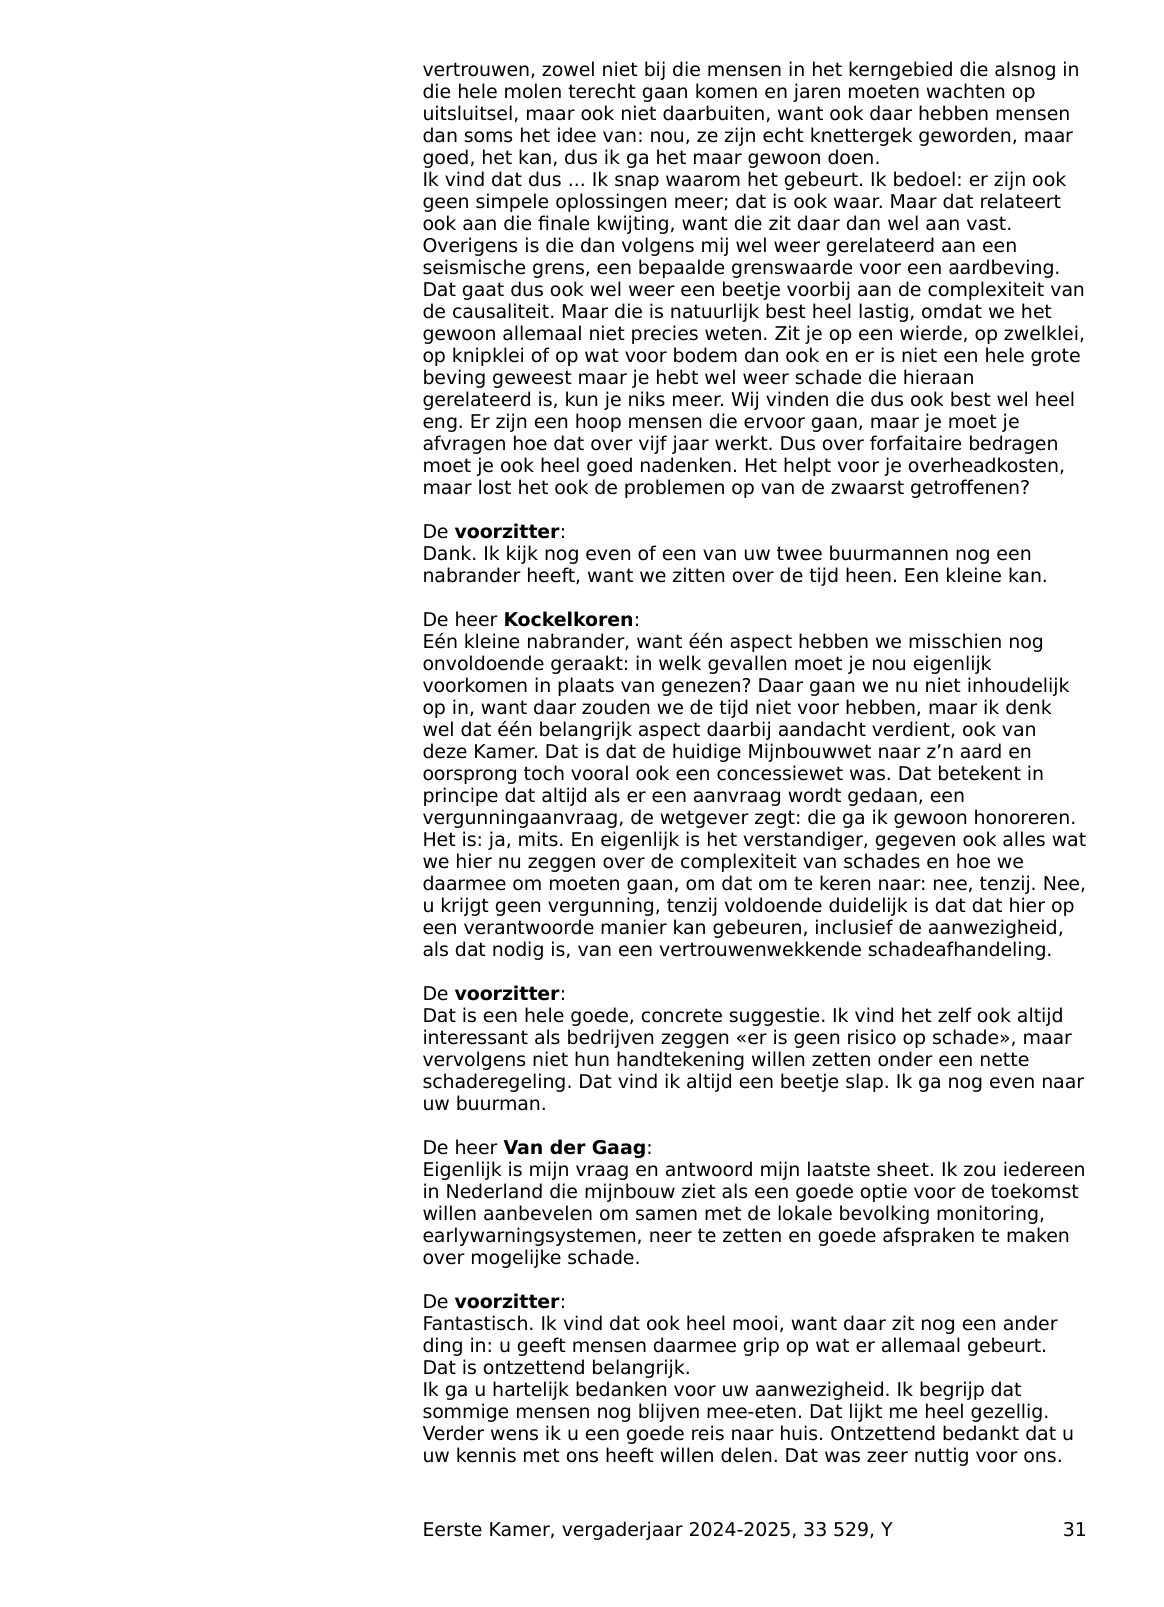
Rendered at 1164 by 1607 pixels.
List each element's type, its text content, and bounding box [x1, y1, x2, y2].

text De heer Kockelkoren: [422, 609, 1087, 631]
text De heer Van der Gaag: [422, 1137, 1087, 1159]
text Eén kleine nabrander, want één aspect hebben we misschien nog onvoldoende geraakt: in welk gevallen moet je nou eigenlijk voorkomen in plaats van genezen? Daar gaan we nu niet inhoudelijk op in, want daar zouden we de tijd niet voor hebben, maar ik denk wel dat één belangrijk aspect daarbij aandacht verdient, ook van deze Kamer. Dat is dat de huidige Mijnbouwwet naar z’n aard en oorsprong toch vooral ook een concessiewet was. Dat betekent in principe dat altijd als er een aanvraag wordt gedaan, een vergunningaanvraag, de wetgever zegt: die ga ik gewoon honoreren. Het is: ja, mits. En eigenlijk is het verstandiger, gegeven ook alles wat we hier nu zeggen over de complexiteit van schades en hoe we daarmee om moeten gaan, om dat om te keren naar: nee, tenzij. Nee, u krijgt geen vergunning, tenzij voldoende duidelijk is dat dat hier op een verantwoorde manier kan gebeuren, inclusief de aanwezigheid, als dat nodig is, van een vertrouwenwekkende schadeafhandeling. [422, 631, 1087, 961]
text Dank. Ik kijk nog even of een van uw twee buurmannen nog een nabrander heeft, want we zitten over de tijd heen. Een kleine kan. [422, 543, 1087, 587]
text Fantastisch. Ik vind dat ook heel mooi, want daar zit nog een ander ding in: u geeft mensen daarmee grip op wat er allemaal gebeurt. Dat is ontzettend belangrijk. [422, 1313, 1087, 1379]
text Ik vind dat dus ... Ik snap waarom het gebeurt. Ik bedoel: er zijn ook geen simpele oplossingen meer; dat is ook waar. Maar dat relateert ook aan die finale kwijting, want die zit daar dan wel aan vast. Overigens is die dan volgens mij wel weer gerelateerd aan een seismische grens, een bepaalde grenswaarde voor een aardbeving. Dat gaat dus ook wel weer een beetje voorbij aan de complexiteit van de causaliteit. Maar die is natuurlijk best heel lastig, omdat we het gewoon allemaal niet precies weten. Zit je op een wierde, op zwelklei, op knipklei of op wat voor bodem dan ook en er is niet een hele grote beving geweest maar je hebt wel weer schade die hieraan gerelateerd is, kun je niks meer. Wij vinden die dus ook best wel heel eng. Er zijn een hoop mensen die ervoor gaan, maar je moet je afvragen hoe dat over vijf jaar werkt. Dus over forfaitaire bedragen moet je ook heel goed nadenken. Het helpt voor je overheadkosten, maar lost het ook de problemen op van de zwaarst getroffenen? [422, 169, 1087, 499]
text De voorzitter: [422, 521, 1087, 543]
text De voorzitter: [422, 1291, 1087, 1313]
text Eigenlijk is mijn vraag en antwoord mijn laatste sheet. Ik zou iedereen in Nederland die mijnbouw ziet als een goede optie voor de toekomst willen aanbevelen om samen met de lokale bevolking monitoring, earlywarningsystemen, neer te zetten en goede afspraken te maken over mogelijke schade. [422, 1159, 1087, 1269]
text Dat is een hele goede, concrete suggestie. Ik vind het zelf ook altijd interessant als bedrijven zeggen «er is geen risico op schade», maar vervolgens niet hun handtekening willen zetten onder een nette schaderegeling. Dat vind ik altijd een beetje slap. Ik ga nog even naar uw buurman. [422, 1005, 1087, 1115]
text De voorzitter: [422, 983, 1087, 1005]
text Ik ga u hartelijk bedanken voor uw aanwezigheid. Ik begrijp dat sommige mensen nog blijven mee-eten. Dat lijkt me heel gezellig. Verder wens ik u een goede reis naar huis. Ontzettend bedankt dat u uw kennis met ons heeft willen delen. Dat was zeer nuttig voor ons. [422, 1379, 1087, 1467]
text vertrouwen, zowel niet bij die mensen in het kerngebied die alsnog in die hele molen terecht gaan komen en jaren moeten wachten op uitsluitsel, maar ook niet daarbuiten, want ook daar hebben mensen dan soms het idee van: nou, ze zijn echt knettergek geworden, maar goed, het kan, dus ik ga het maar gewoon doen. [422, 59, 1087, 169]
